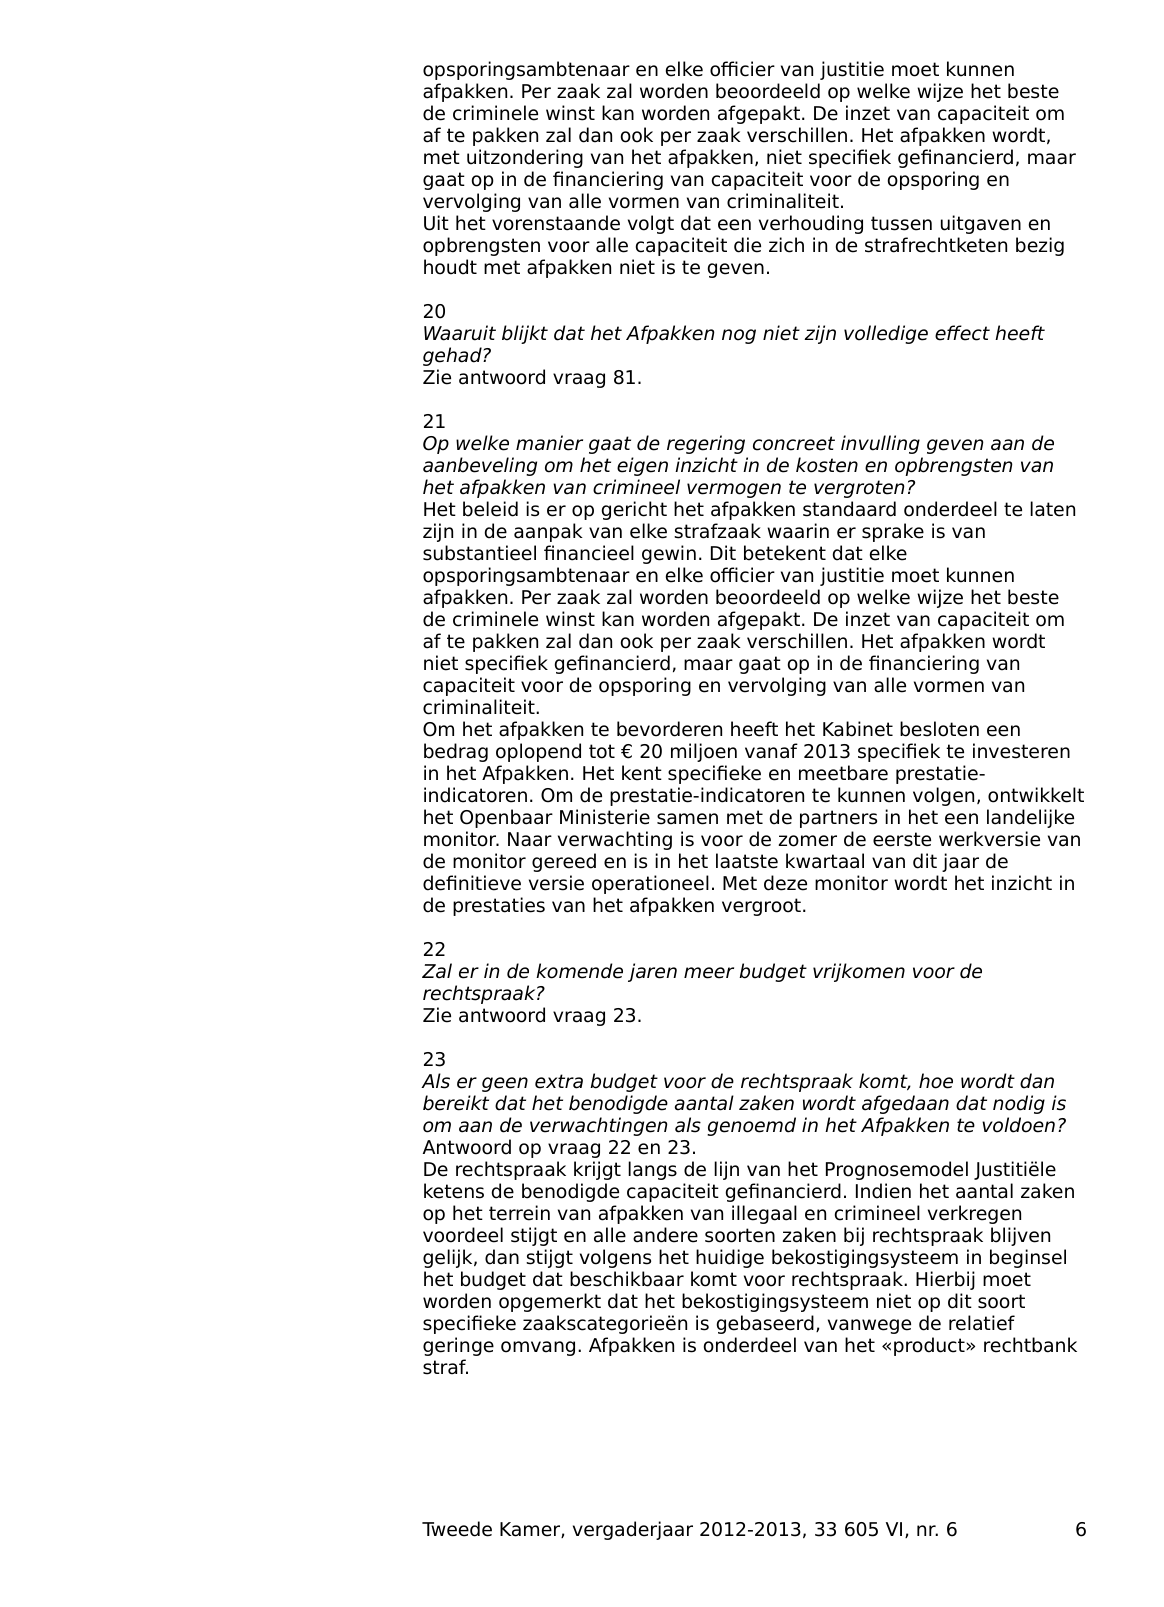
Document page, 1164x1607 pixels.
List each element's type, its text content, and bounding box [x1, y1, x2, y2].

text Uit het vorenstaande volgt dat een verhouding tussen uitgaven en opbrengsten voor alle capaciteit die zich in de strafrechtketen bezig houdt met afpakken niet is te geven. [422, 213, 1087, 279]
text Het beleid is er op gericht het afpakken standaard onderdeel te laten zijn in de aanpak van elke strafzaak waarin er sprake is van substantieel financieel gewin. Dit betekent dat elke opsporingsambtenaar en elke officier van justitie moet kunnen afpakken. Per zaak zal worden beoordeeld op welke wijze het beste de criminele winst kan worden afgepakt. De inzet van capaciteit om af te pakken zal dan ook per zaak verschillen. Het afpakken wordt niet specifiek gefinancierd, maar gaat op in de financiering van capaciteit voor de opsporing en vervolging van alle vormen van criminaliteit. [422, 499, 1087, 719]
text 21 [422, 411, 1087, 433]
text Zie antwoord vraag 81. [422, 367, 1087, 389]
text Waaruit blijkt dat het Afpakken nog niet zijn volledige effect heeft gehad? [422, 323, 1087, 367]
text Als er geen extra budget voor de rechtspraak komt, hoe wordt dan bereikt dat het benodigde aantal zaken wordt afgedaan dat nodig is om aan de verwachtingen als genoemd in het Afpakken te voldoen? [422, 1071, 1087, 1137]
text Antwoord op vraag 22 en 23. [422, 1137, 1087, 1159]
text Op welke manier gaat de regering concreet invulling geven aan de aanbeveling om het eigen inzicht in de kosten en opbrengsten van het afpakken van crimineel vermogen te vergroten? [422, 433, 1087, 499]
text 23 [422, 1049, 1087, 1071]
text 20 [422, 301, 1087, 323]
text Zie antwoord vraag 23. [422, 1005, 1087, 1027]
text Om het afpakken te bevorderen heeft het Kabinet besloten een bedrag oplopend tot € 20 miljoen vanaf 2013 specifiek te investeren in het Afpakken. Het kent specifieke en meetbare prestatie-indicatoren. Om de prestatie-indicatoren te kunnen volgen, ontwikkelt het Openbaar Ministerie samen met de partners in het een landelijke monitor. Naar verwachting is voor de zomer de eerste werkversie van de monitor gereed en is in het laatste kwartaal van dit jaar de definitieve versie operationeel. Met deze monitor wordt het inzicht in de prestaties van het afpakken vergroot. [422, 719, 1087, 917]
text De rechtspraak krijgt langs de lijn van het Prognosemodel Justitiële ketens de benodigde capaciteit gefinancierd. Indien het aantal zaken op het terrein van afpakken van illegaal en crimineel verkregen voordeel stijgt en alle andere soorten zaken bij rechtspraak blijven gelijk, dan stijgt volgens het huidige bekostigingsysteem in beginsel het budget dat beschikbaar komt voor rechtspraak. Hierbij moet worden opgemerkt dat het bekostigingsysteem niet op dit soort specifieke zaakscategorieën is gebaseerd, vanwege de relatief geringe omvang. Afpakken is onderdeel van het «product» rechtbank straf. [422, 1159, 1087, 1379]
text opsporingsambtenaar en elke officier van justitie moet kunnen afpakken. Per zaak zal worden beoordeeld op welke wijze het beste de criminele winst kan worden afgepakt. De inzet van capaciteit om af te pakken zal dan ook per zaak verschillen. Het afpakken wordt, met uitzondering van het afpakken, niet specifiek gefinancierd, maar gaat op in de financiering van capaciteit voor de opsporing en vervolging van alle vormen van criminaliteit. [422, 59, 1087, 213]
text 22 [422, 939, 1087, 961]
text Zal er in de komende jaren meer budget vrijkomen voor de rechtspraak? [422, 961, 1087, 1005]
